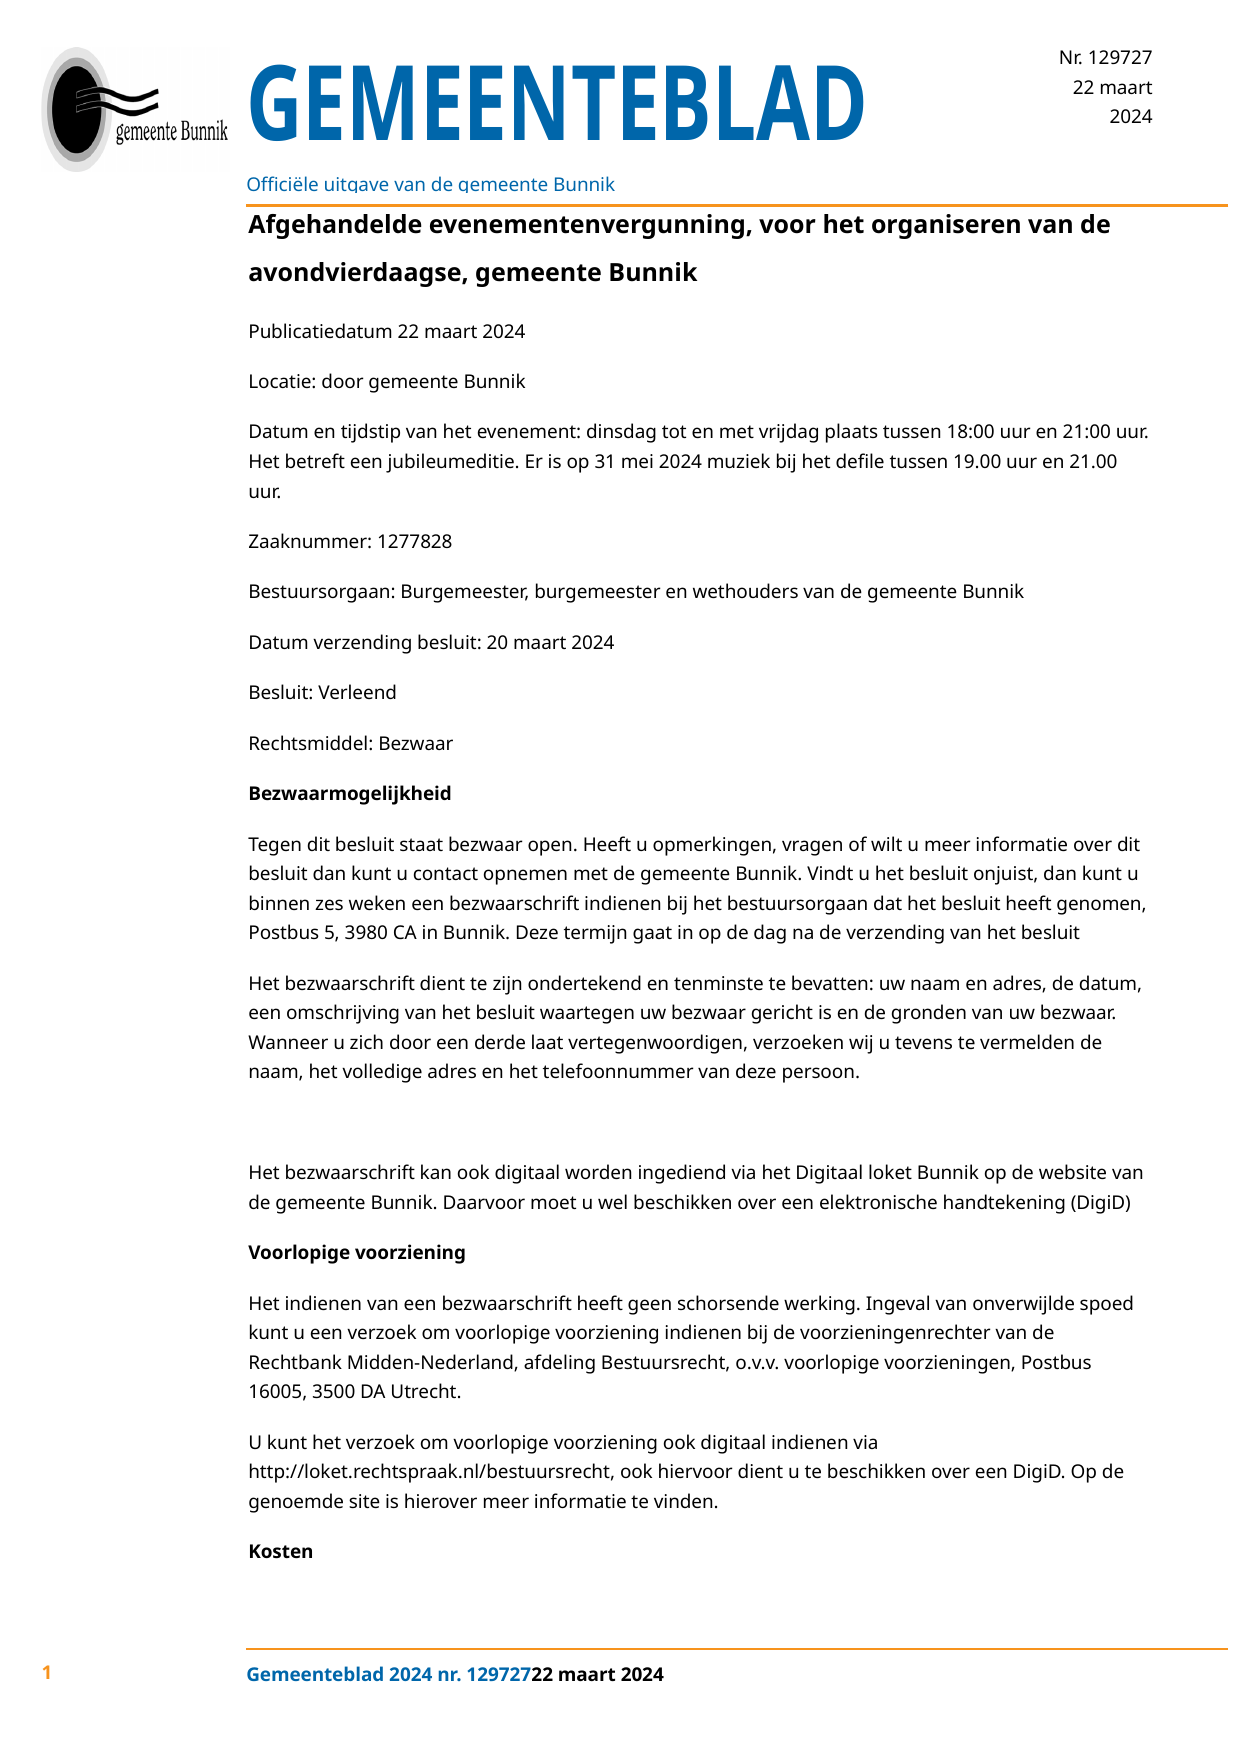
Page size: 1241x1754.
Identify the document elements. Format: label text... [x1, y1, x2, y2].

text Publicatiedatum 22 maart 2024 [248, 318, 1152, 344]
text Voorlopige voorziening [248, 1239, 1152, 1265]
text Datum verzending besluit: 20 maart 2024 [248, 629, 1152, 655]
text U kunt het verzoek om voorlopige voorziening ook digitaal indienen via http://loket.rechtspraak.nl/bestuursrecht, ook hiervoor dient u te beschikken over een DigiD. Op de genoemde site is hierover meer informatie te vinden. [248, 1429, 1152, 1514]
text Datum en tijdstip van het evenement: dinsdag tot en met vrijdag plaats tussen 18:00 uur en 21:00 uur. Het betreft een jubileumeditie. Er is op 31 mei 2024 muziek bij het defile tussen 19.00 uur en 21.00 uur. [248, 419, 1152, 504]
picture [41, 47, 231, 172]
text Afgehandelde evenementenvergunning, voor het organiseren van de avondvierdaagse, gemeente Bunnik [248, 207, 1152, 288]
text Het indienen van een bezwaarschrift heeft geen schorsende werking. Ingeval van onverwijlde spoed kunt u een verzoek om voorlopige voorziening indienen bij de voorzieningenrechter van de Rechtbank Midden-Nederland, afdeling Bestuursrecht, o.v.v. voorlopige voorzieningen, Postbus 16005, 3500 DA Utrecht. [248, 1290, 1152, 1404]
text Het bezwaarschrift dient te zijn ondertekend en tenminste te bevatten: uw naam en adres, de datum, een omschrijving van het besluit waartegen uw bezwaar gericht is en de gronden van uw bezwaar. Wanneer u zich door een derde laat vertegenwoordigen, verzoeken wij u tevens te vermelden de naam, het volledige adres en het telefoonnummer van deze persoon. [248, 970, 1152, 1084]
text Rechtsmiddel: Bezwaar [248, 730, 1152, 756]
text Kosten [248, 1539, 1152, 1564]
text Bezwaarmogelijkheid [248, 780, 1152, 806]
text Locatie: door gemeente Bunnik [248, 368, 1152, 394]
text Tegen dit besluit staat bezwaar open. Heeft u opmerkingen, vragen of wilt u meer informatie over dit besluit dan kunt u contact opnemen met de gemeente Bunnik. Vindt u het besluit onjuist, dan kunt u binnen zes weken een bezwaarschrift indienen bij het bestuursorgaan dat het besluit heeft genomen, Postbus 5, 3980 CA in Bunnik. Deze termijn gaat in op de dag na de verzending van het besluit [248, 831, 1152, 945]
text Besluit: Verleend [248, 679, 1152, 705]
text Het bezwaarschrift kan ook digitaal worden ingediend via het Digitaal loket Bunnik op de website van de gemeente Bunnik. Daarvoor moet u wel beschikken over een elektronische handtekening (DigiD) [248, 1159, 1152, 1215]
text Bestuursorgaan: Burgemeester, burgemeester en wethouders van de gemeente Bunnik [248, 579, 1152, 604]
text Zaaknummer: 1277828 [248, 528, 1152, 554]
